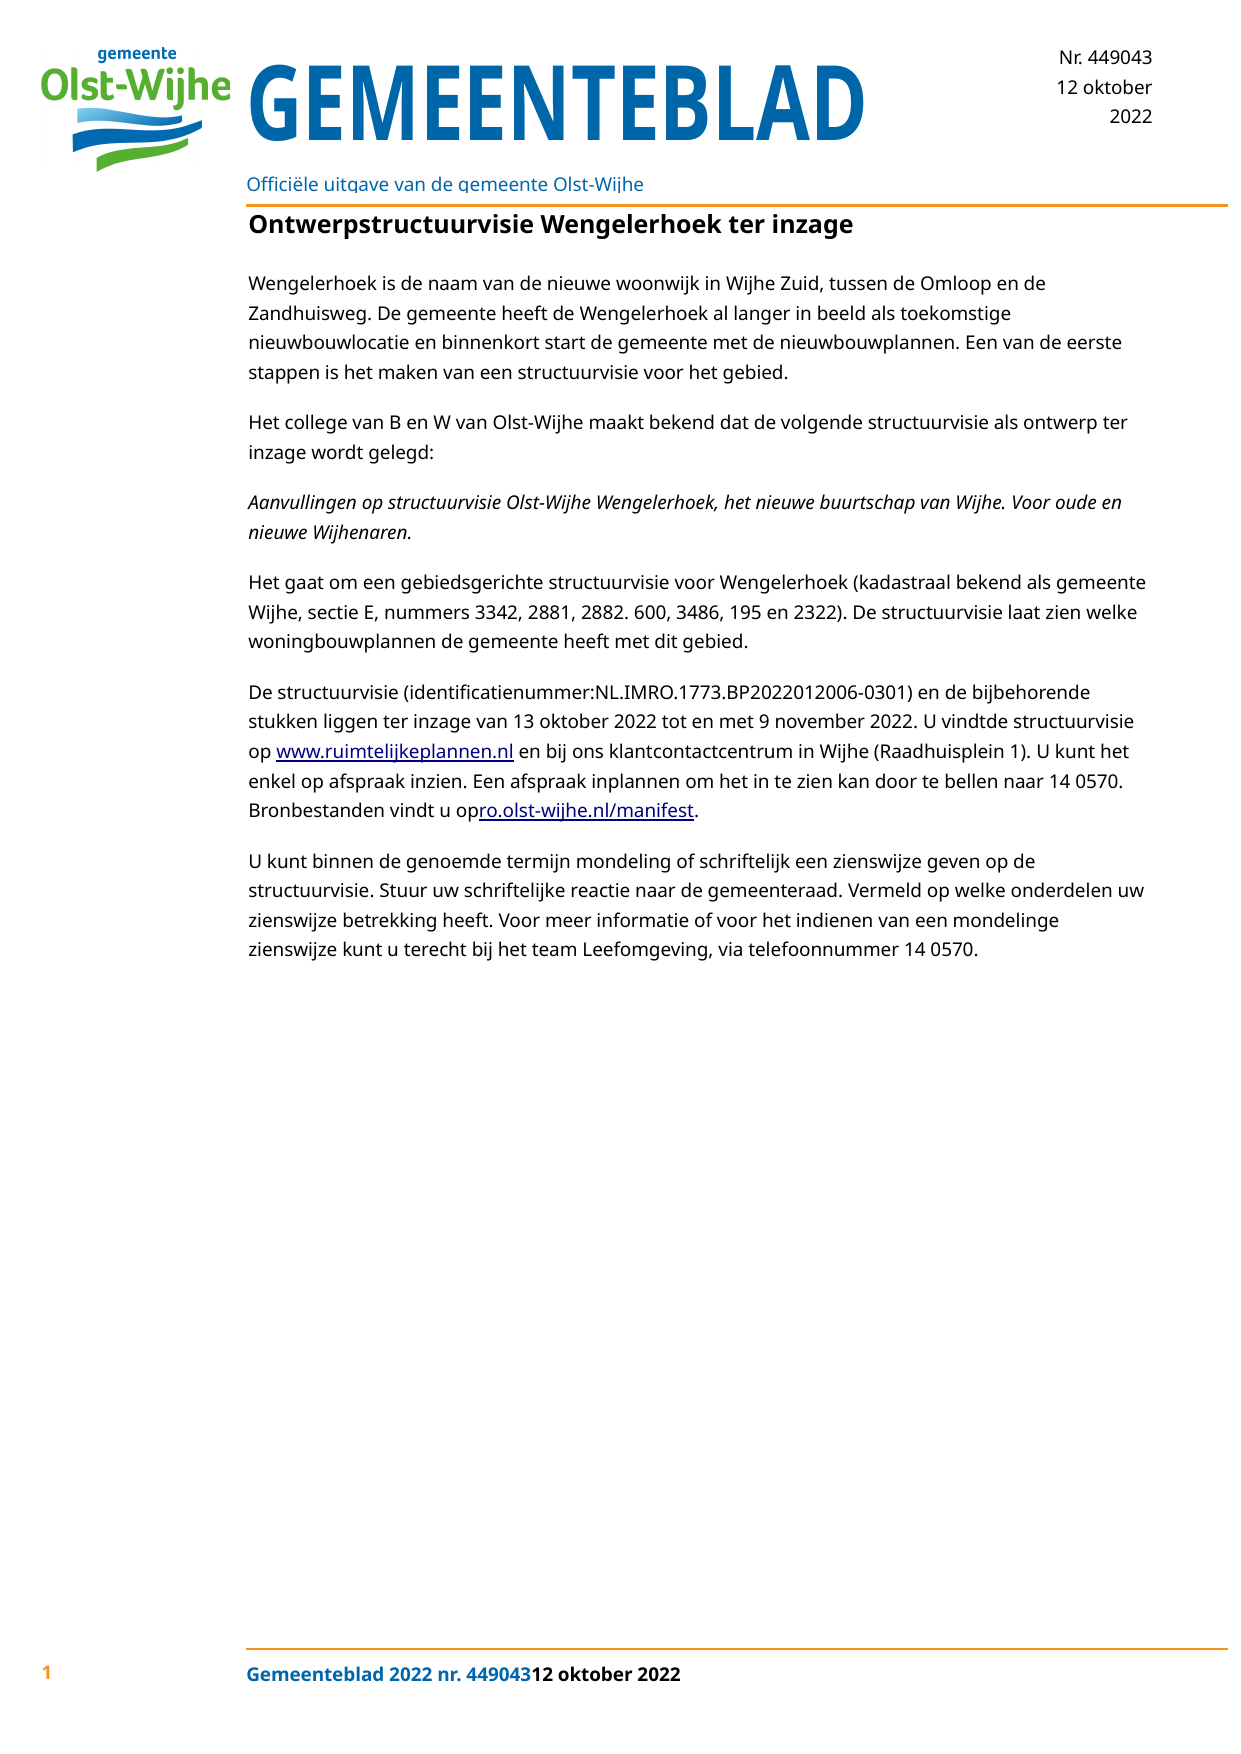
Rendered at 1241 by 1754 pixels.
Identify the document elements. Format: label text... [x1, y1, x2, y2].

text Ontwerpstructuurvisie Wengelerhoek ter inzage [248, 207, 1152, 241]
text U kunt binnen de genoemde termijn mondeling of schriftelijk een zienswijze geven op de structuurvisie. Stuur uw schriftelijke reactie naar de gemeenteraad. Vermeld op welke onderdelen uw zienswijze betrekking heeft. Voor meer informatie of voor het indienen van een mondelinge zienswijze kunt u terecht bij het team Leefomgeving, via telefoonnummer 14 0570. [248, 848, 1152, 962]
text Aanvullingen op structuurvisie Olst-Wijhe Wengelerhoek, het nieuwe buurtschap van Wijhe. Voor oude en nieuwe Wijhenaren. [248, 489, 1152, 545]
text Wengelerhoek is de naam van de nieuwe woonwijk in Wijhe Zuid, tussen de Omloop en de Zandhuisweg. De gemeente heeft de Wengelerhoek al langer in beeld als toekomstige nieuwbouwlocatie en binnenkort start de gemeente met de nieuwbouwplannen. Een van de eerste stappen is het maken van een structuurvisie voor het gebied. [248, 270, 1152, 385]
picture [41, 47, 231, 172]
text De structuurvisie (identificatienummer:NL.IMRO.1773.BP2022012006-0301) en de bijbehorende stukken liggen ter inzage van 13 oktober 2022 tot en met 9 november 2022. U vindtde structuurvisie op www.ruimtelijkeplannen.nl en bij ons klantcontactcentrum in Wijhe (Raadhuisplein 1). U kunt het enkel op afspraak inzien. Een afspraak inplannen om het in te zien kan door te bellen naar 14 0570. Bronbestanden vindt u opro.olst-wijhe.nl/manifest. [248, 679, 1152, 823]
text Het gaat om een gebiedsgerichte structuurvisie voor Wengelerhoek (kadastraal bekend als gemeente Wijhe, sectie E, nummers 3342, 2881, 2882. 600, 3486, 195 en 2322). De structuurvisie laat zien welke woningbouwplannen de gemeente heeft met dit gebied. [248, 569, 1152, 654]
text Het college van B en W van Olst-Wijhe maakt bekend dat de volgende structuurvisie als ontwerp ter inzage wordt gelegd: [248, 409, 1152, 465]
